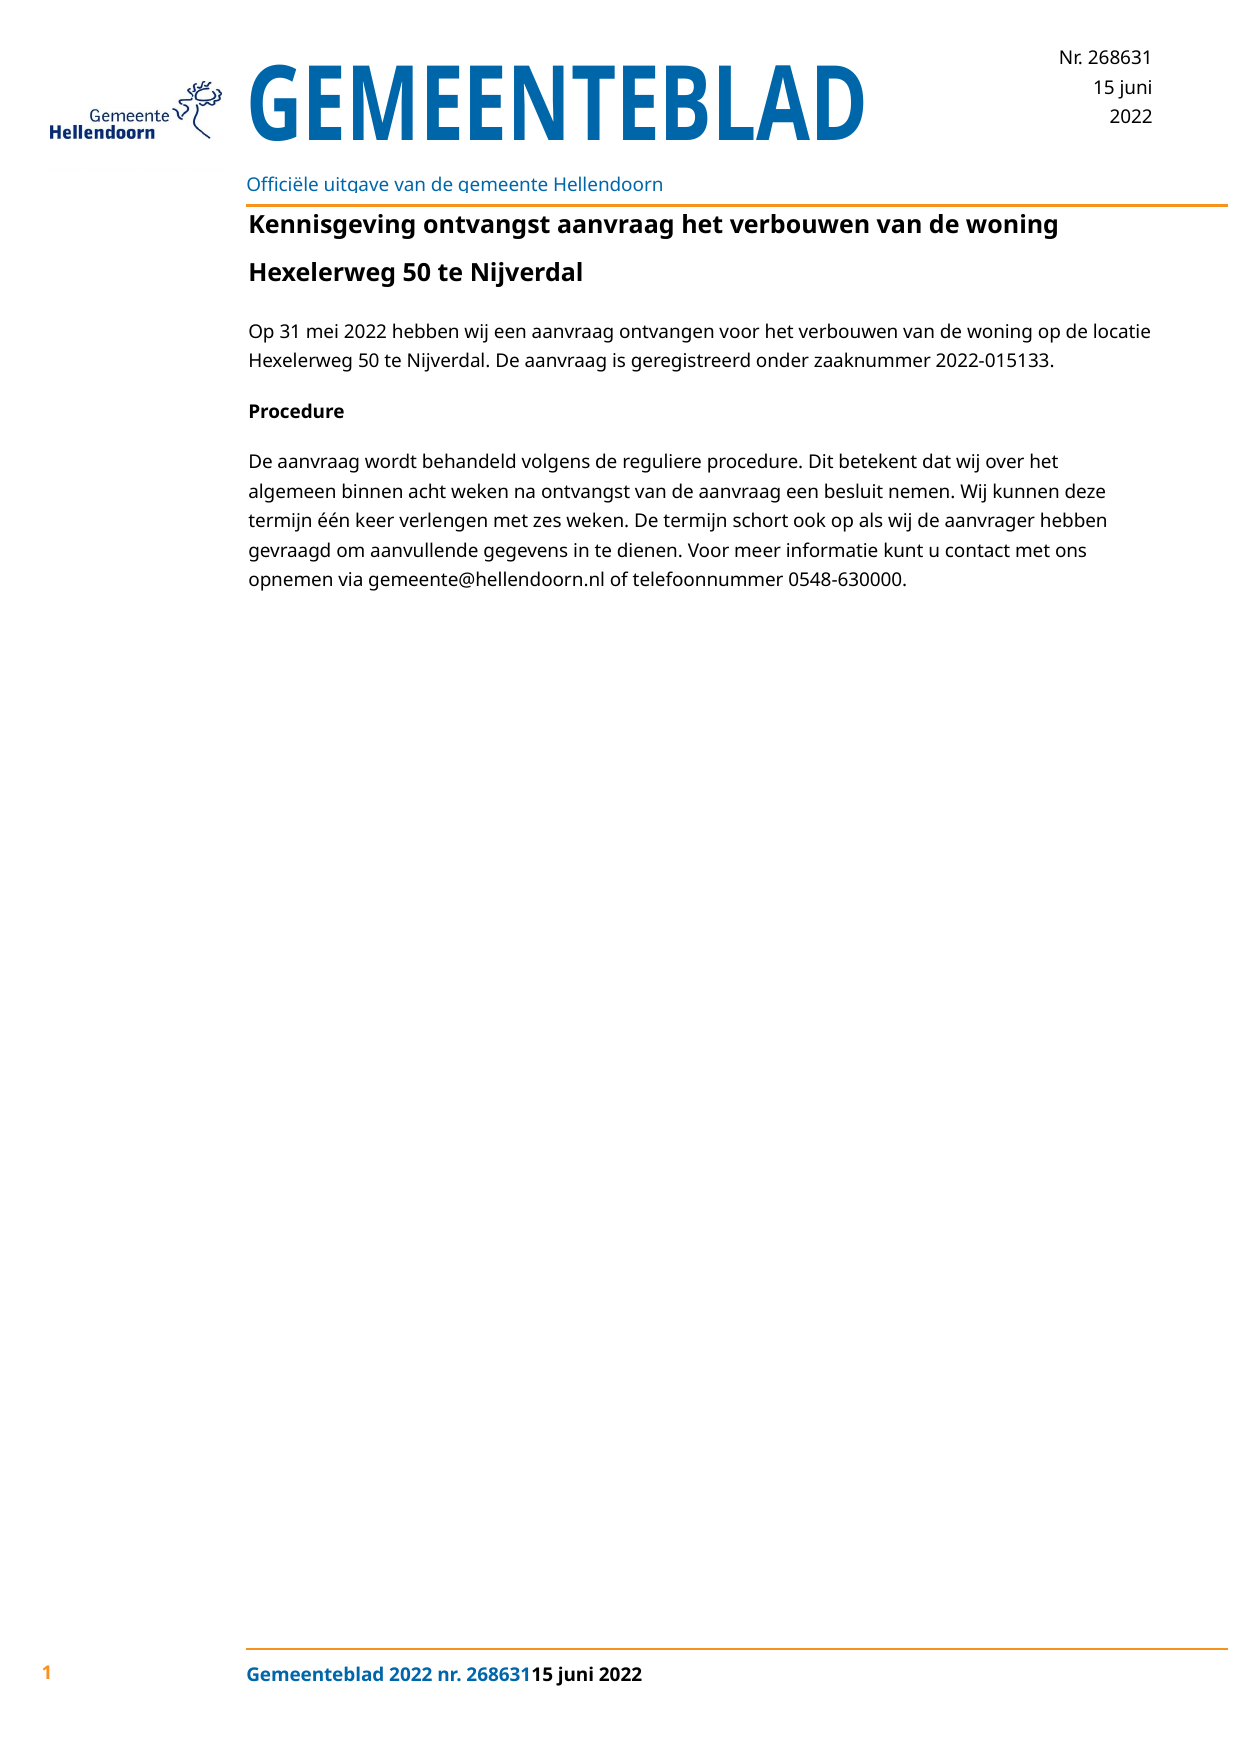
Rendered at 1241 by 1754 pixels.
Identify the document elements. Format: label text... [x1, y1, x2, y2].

text Procedure [248, 398, 1152, 424]
text De aanvraag wordt behandeld volgens de reguliere procedure. Dit betekent dat wij over het algemeen binnen acht weken na ontvangst van de aanvraag een besluit nemen. Wij kunnen deze termijn één keer verlengen met zes weken. De termijn schort ook op als wij de aanvrager hebben gevraagd om aanvullende gegevens in te dienen. Voor meer informatie kunt u contact met ons opnemen via gemeente@hellendoorn.nl of telefoonnummer 0548-630000. [248, 448, 1152, 592]
text Kennisgeving ontvangst aanvraag het verbouwen van de woning Hexelerweg 50 te Nijverdal [248, 207, 1152, 288]
picture [41, 47, 231, 172]
text Op 31 mei 2022 hebben wij een aanvraag ontvangen voor het verbouwen van de woning op de locatie Hexelerweg 50 te Nijverdal. De aanvraag is geregistreerd onder zaaknummer 2022-015133. [248, 318, 1152, 373]
